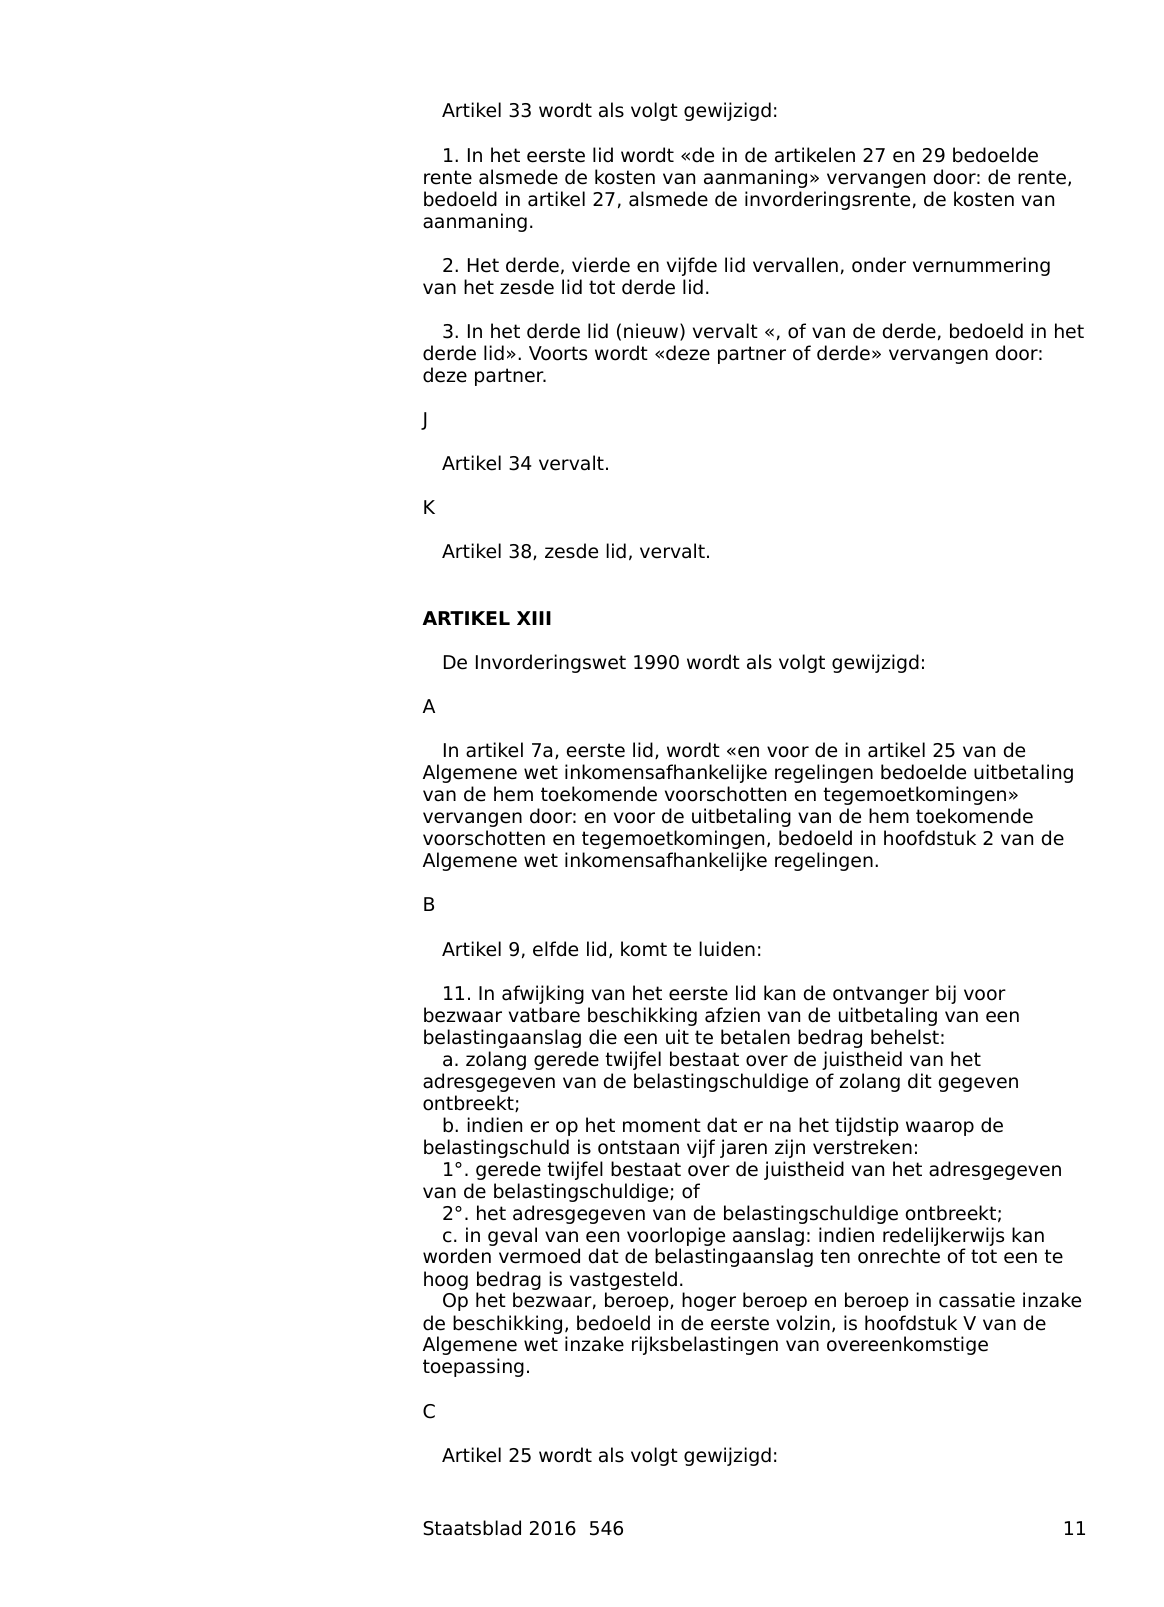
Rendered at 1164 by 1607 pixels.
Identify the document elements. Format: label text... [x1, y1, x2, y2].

text K [422, 497, 1087, 519]
text Artikel 38, zesde lid, vervalt. [422, 541, 1087, 563]
text 1. In het eerste lid wordt «de in de artikelen 27 en 29 bedoelde rente alsmede de kosten van aanmaning» vervangen door: de rente, bedoeld in artikel 27, alsmede de invorderingsrente, de kosten van aanmaning. [422, 144, 1087, 232]
text J [422, 409, 1087, 431]
text Op het bezwaar, beroep, hoger beroep en beroep in cassatie inzake de beschikking, bedoeld in de eerste volzin, is hoofdstuk V van de Algemene wet inzake rijksbelastingen van overeenkomstige toepassing. [422, 1290, 1087, 1378]
text In artikel 7a, eerste lid, wordt «en voor de in artikel 25 van de Algemene wet inkomensafhankelijke regelingen bedoelde uitbetaling van de hem toekomende voorschotten en tegemoetkomingen» vervangen door: en voor de uitbetaling van de hem toekomende voorschotten en tegemoetkomingen, bedoeld in hoofdstuk 2 van de Algemene wet inkomensafhankelijke regelingen. [422, 740, 1087, 872]
text Artikel 25 wordt als volgt gewijzigd: [422, 1445, 1087, 1467]
text A [422, 696, 1087, 718]
text c. in geval van een voorlopige aanslag: indien redelijkerwijs kan worden vermoed dat de belastingaanslag ten onrechte of tot een te hoog bedrag is vastgesteld. [422, 1224, 1087, 1290]
text De Invorderingswet 1990 wordt als volgt gewijzigd: [422, 652, 1087, 674]
text B [422, 894, 1087, 916]
text Artikel 9, elfde lid, komt te luiden: [422, 938, 1087, 961]
text b. indien er op het moment dat er na het tijdstip waarop de belastingschuld is ontstaan vijf jaren zijn verstreken: [422, 1114, 1087, 1158]
text Artikel 33 wordt als volgt gewijzigd: [422, 100, 1087, 122]
text 3. In het derde lid (nieuw) vervalt «, of van de derde, bedoeld in het derde lid». Voorts wordt «deze partner of derde» vervangen door: deze partner. [422, 321, 1087, 387]
text 1°. gerede twijfel bestaat over de juistheid van het adresgegeven van de belastingschuldige; of [422, 1158, 1087, 1202]
text 11. In afwijking van het eerste lid kan de ontvanger bij voor bezwaar vatbare beschikking afzien van de uitbetaling van een belastingaanslag die een uit te betalen bedrag behelst: [422, 983, 1087, 1049]
subtitle ARTIKEL XIII [422, 608, 1087, 630]
text Artikel 34 vervalt. [422, 453, 1087, 475]
text 2°. het adresgegeven van de belastingschuldige ontbreekt; [422, 1202, 1087, 1224]
text a. zolang gerede twijfel bestaat over de juistheid van het adresgegeven van de belastingschuldige of zolang dit gegeven ontbreekt; [422, 1049, 1087, 1114]
text 2. Het derde, vierde en vijfde lid vervallen, onder vernummering van het zesde lid tot derde lid. [422, 255, 1087, 299]
text C [422, 1401, 1087, 1422]
